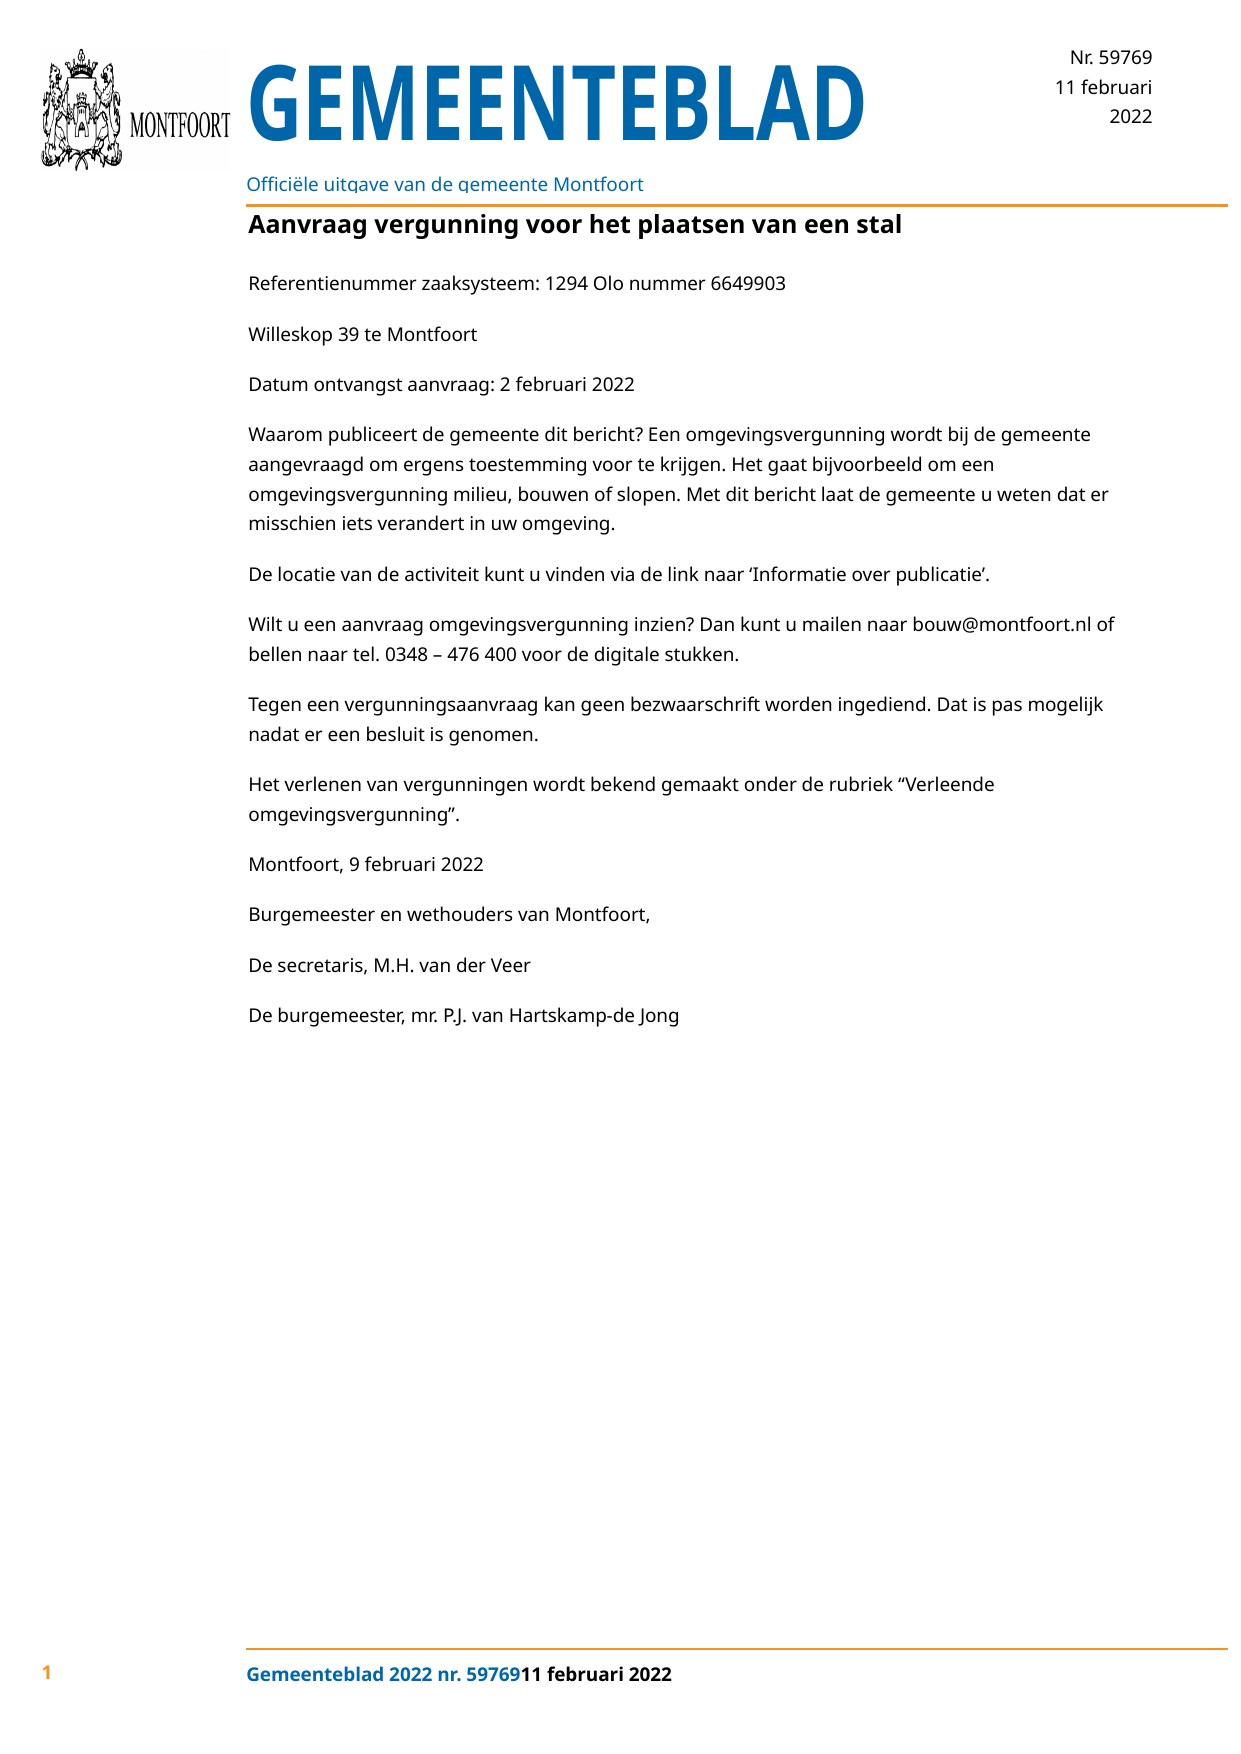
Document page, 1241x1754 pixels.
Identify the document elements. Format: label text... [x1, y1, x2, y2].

text De burgemeester, mr. P.J. van Hartskamp-de Jong [248, 1002, 1152, 1028]
text Referentienummer zaaksysteem: 1294 Olo nummer 6649903 [248, 270, 1152, 296]
text De secretaris, M.H. van der Veer [248, 952, 1152, 978]
picture [41, 47, 231, 172]
text Aanvraag vergunning voor het plaatsen van een stal [248, 207, 1152, 241]
text De locatie van de activiteit kunt u vinden via de link naar ‘Informatie over publicatie’. [248, 561, 1152, 586]
text Montfoort, 9 februari 2022 [248, 851, 1152, 877]
text Willeskop 39 te Montfoort [248, 321, 1152, 346]
text Waarom publiceert de gemeente dit bericht? Een omgevingsvergunning wordt bij de gemeente aangevraagd om ergens toestemming voor te krijgen. Het gaat bijvoorbeeld om een omgevingsvergunning milieu, bouwen of slopen. Met dit bericht laat de gemeente u weten dat er misschien iets verandert in uw omgeving. [248, 422, 1152, 536]
text Datum ontvangst aanvraag: 2 februari 2022 [248, 371, 1152, 397]
text Wilt u een aanvraag omgevingsvergunning inzien? Dan kunt u mailen naar bouw@montfoort.nl of bellen naar tel. 0348 – 476 400 voor de digitale stukken. [248, 611, 1152, 666]
text Tegen een vergunningsaanvraag kan geen bezwaarschrift worden ingediend. Dat is pas mogelijk nadat er een besluit is genomen. [248, 691, 1152, 746]
text Burgemeester en wethouders van Montfoort, [248, 902, 1152, 927]
text Het verlenen van vergunningen wordt bekend gemaakt onder de rubriek “Verleende omgevingsvergunning”. [248, 771, 1152, 826]
